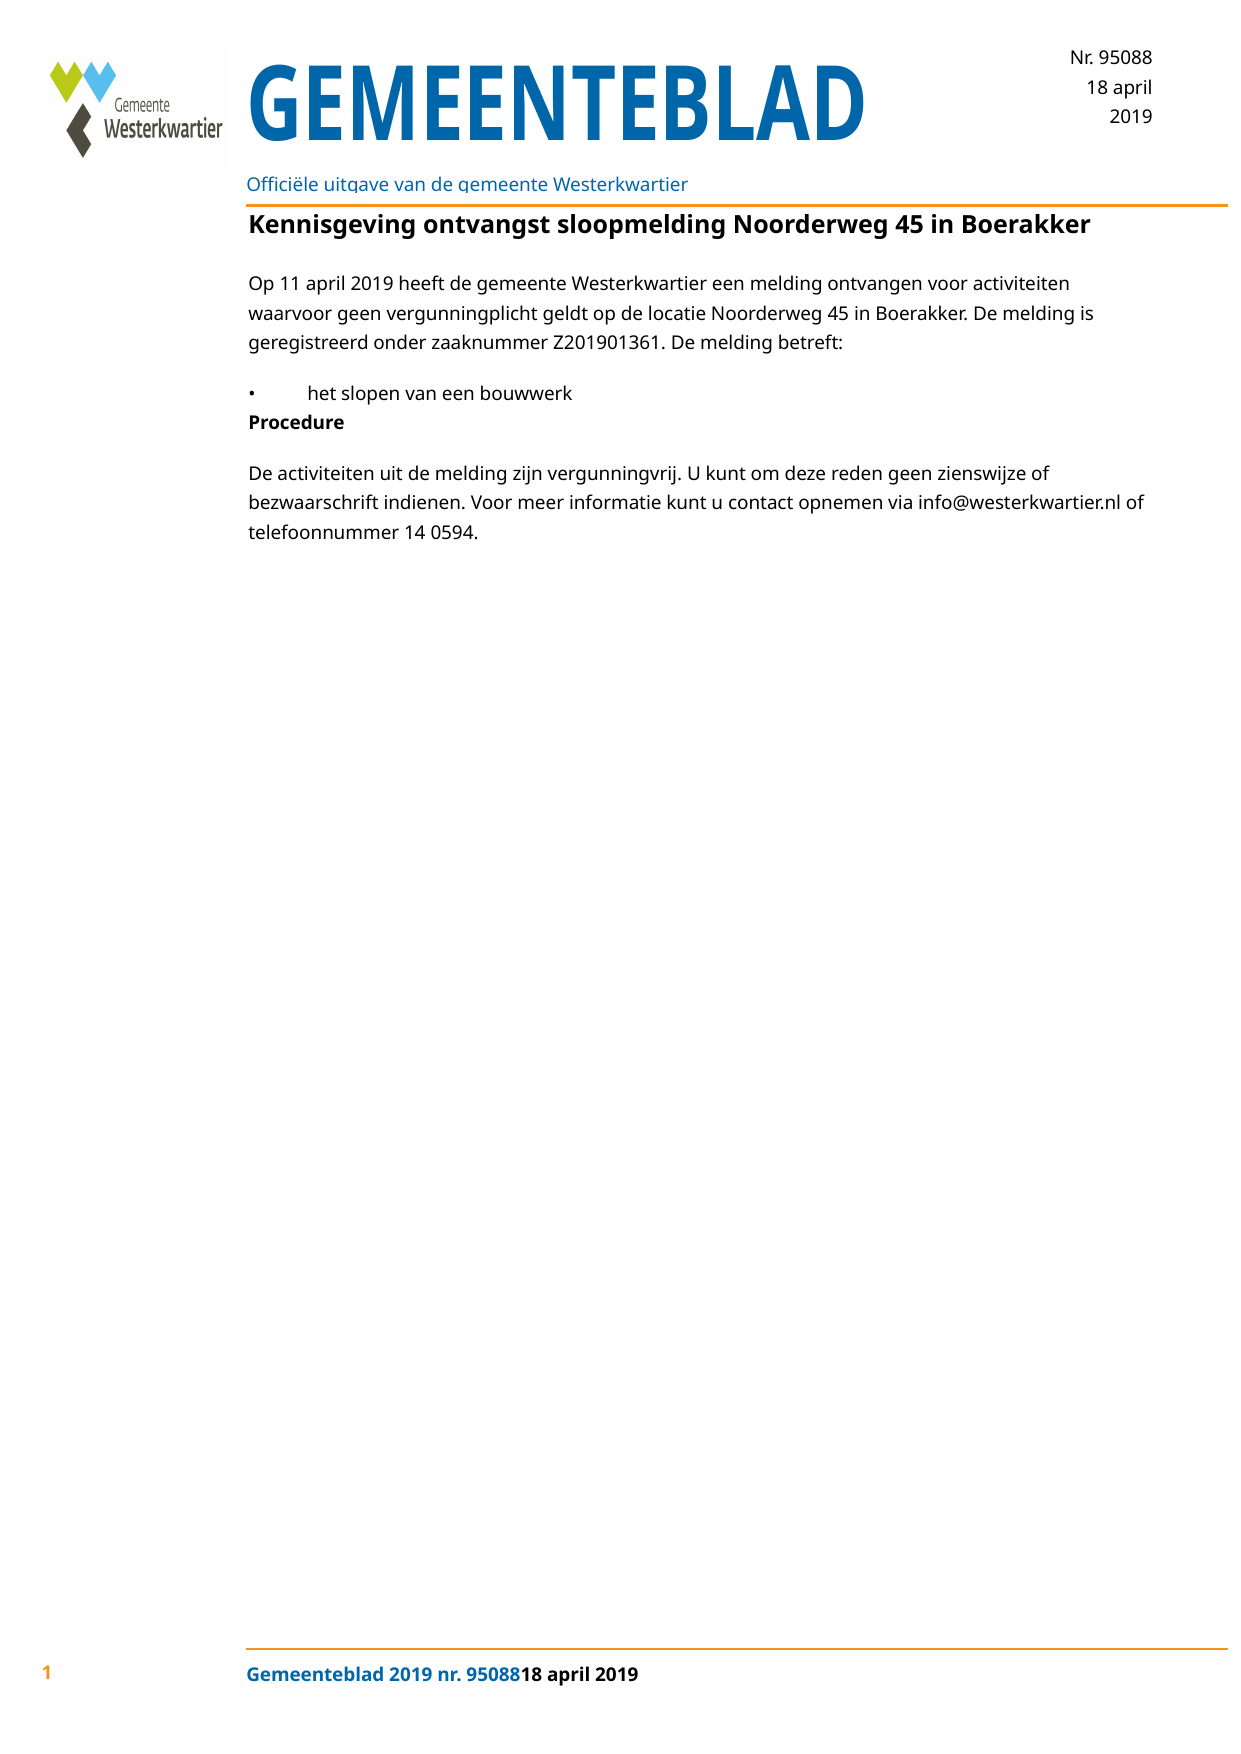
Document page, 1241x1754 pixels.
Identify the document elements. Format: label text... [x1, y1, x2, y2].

text De activiteiten uit de melding zijn vergunningvrij. U kunt om deze reden geen zienswijze of bezwaarschrift indienen. Voor meer informatie kunt u contact opnemen via info@westerkwartier.nl of telefoonnummer 14 0594. [248, 460, 1152, 545]
text Kennisgeving ontvangst sloopmelding Noorderweg 45 in Boerakker [248, 207, 1152, 241]
text Op 11 april 2019 heeft de gemeente Westerkwartier een melding ontvangen voor activiteiten waarvoor geen vergunningplicht geldt op de locatie Noorderweg 45 in Boerakker. De melding is geregistreerd onder zaaknummer Z201901361. De melding betreft: [248, 270, 1152, 355]
picture [41, 47, 231, 172]
list het slopen van een bouwwerk [248, 380, 1152, 406]
text Procedure [248, 409, 1152, 435]
